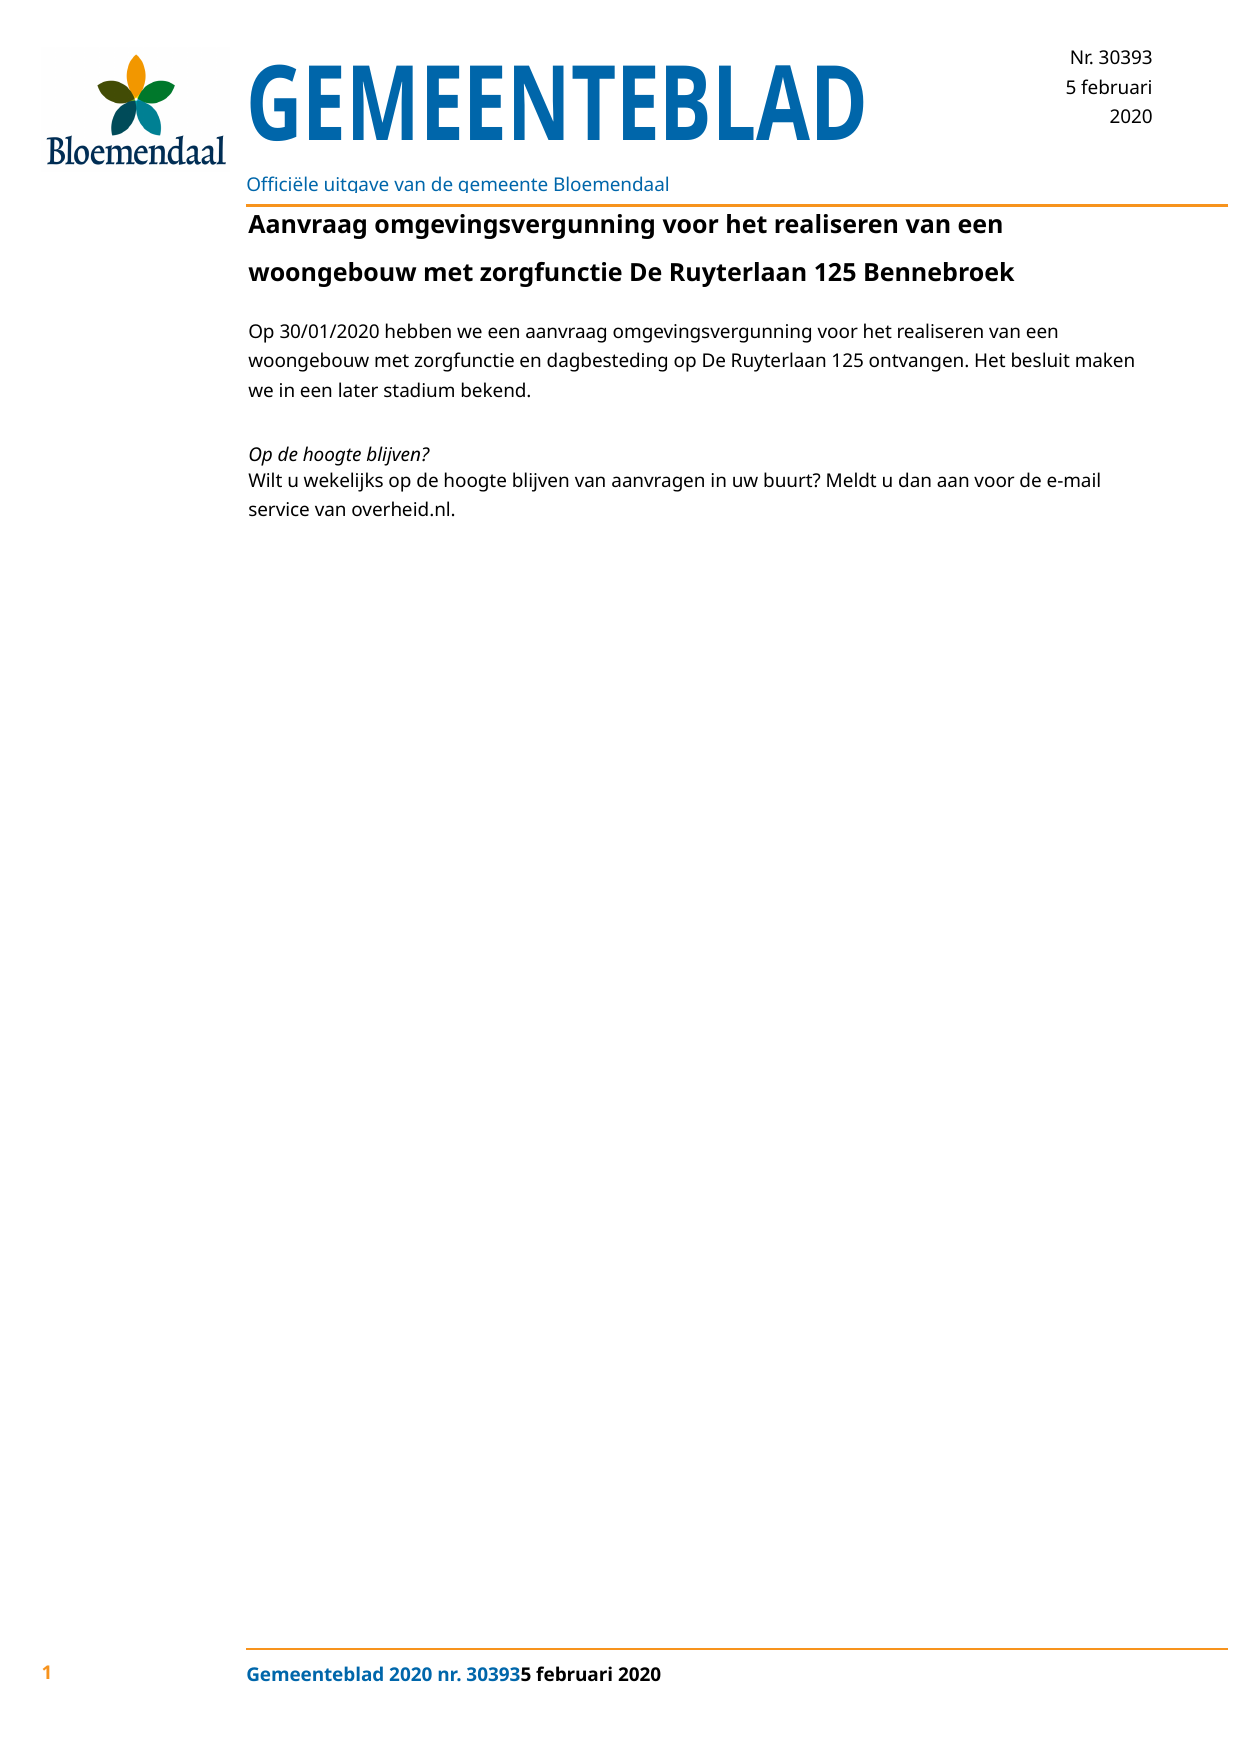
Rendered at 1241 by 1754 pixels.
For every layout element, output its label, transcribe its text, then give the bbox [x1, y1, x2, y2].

text Op 30/01/2020 hebben we een aanvraag omgevingsvergunning voor het realiseren van een woongebouw met zorgfunctie en dagbesteding op De Ruyterlaan 125 ontvangen. Het besluit maken we in een later stadium bekend. [248, 318, 1152, 403]
picture [41, 47, 231, 172]
text Wilt u wekelijks op de hoogte blijven van aanvragen in uw buurt? Meldt u dan aan voor de e-mail service van overheid.nl. [248, 467, 1152, 522]
text Aanvraag omgevingsvergunning voor het realiseren van een woongebouw met zorgfunctie De Ruyterlaan 125 Bennebroek [248, 207, 1152, 288]
text Op de hoogte blijven? [248, 441, 1152, 467]
